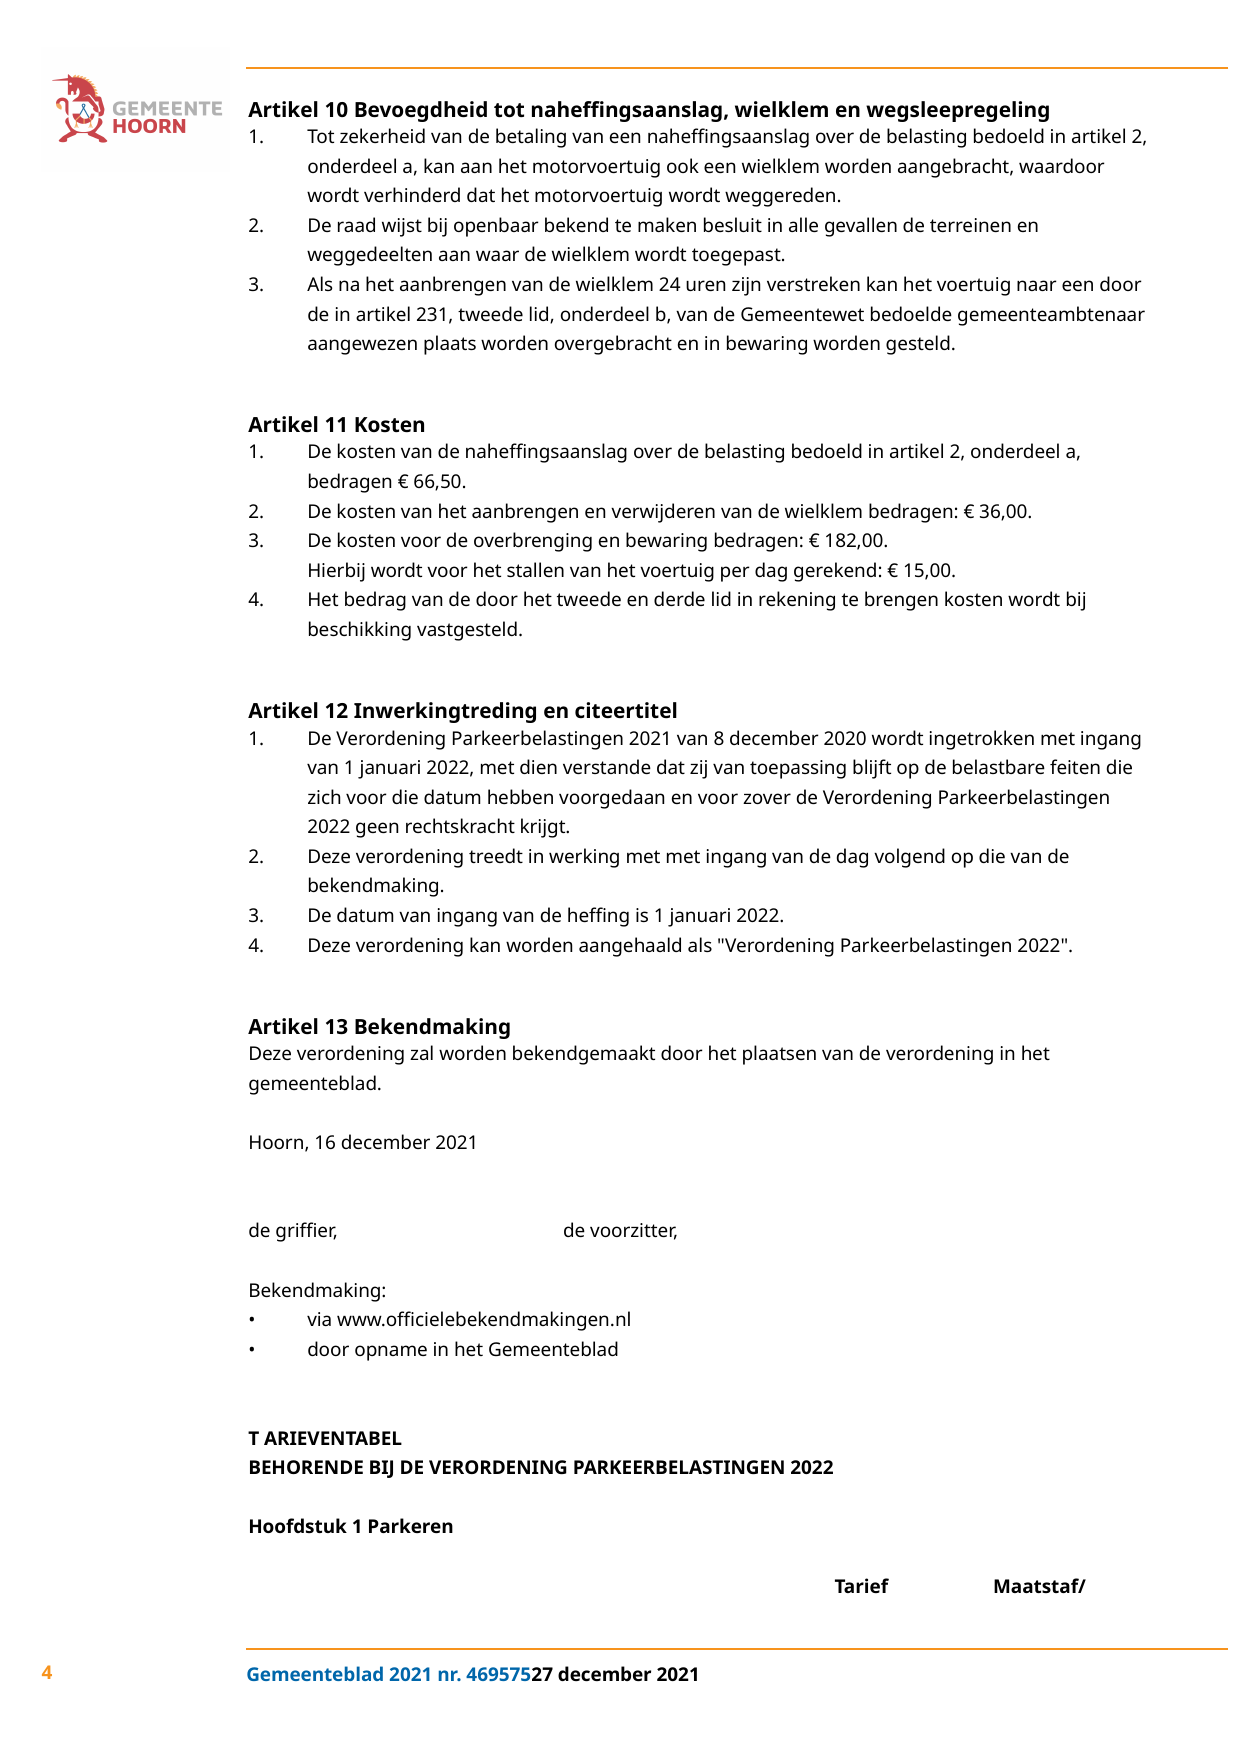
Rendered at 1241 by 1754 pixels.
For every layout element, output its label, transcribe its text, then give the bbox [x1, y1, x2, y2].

list Hierbij wordt voor het stallen van het voertuig per dag gerekend: € 15,00. [248, 557, 1152, 583]
table_header [407, 1573, 834, 1598]
text Artikel 10 Bevoegdheid tot naheffingsaanslag, wielklem en wegsleepregeling [248, 95, 1152, 123]
text Artikel 12 Inwerkingtreding en citeertitel [248, 696, 1152, 725]
list Deze verordening kan worden aangehaald als "Verordening Parkeerbelastingen 2022". [248, 932, 1152, 957]
list De raad wijst bij openbaar bekend te maken besluit in alle gevallen de terreinen en weggedeelten aan waar de wielklem wordt toegepast. [248, 212, 1152, 267]
text T ARIEVENTABEL [248, 1425, 1152, 1451]
picture [41, 47, 231, 172]
list Als na het aanbrengen van de wielklem 24 uren zijn verstreken kan het voertuig naar een door de in artikel 231, tweede lid, onderdeel b, van de Gemeentewet bedoelde gemeenteambtenaar aangewezen plaats worden overgebracht en in bewaring worden gesteld. [248, 271, 1152, 356]
table_header [248, 1573, 407, 1598]
text Artikel 11 Kosten [248, 410, 1152, 439]
table_header Tarief [834, 1573, 993, 1598]
table_header Maatstaf/ [993, 1573, 1152, 1598]
list De Verordening Parkeerbelastingen 2021 van 8 december 2020 wordt ingetrokken met ingang van 1 januari 2022, met dien verstande dat zij van toepassing blijft op de belastbare feiten die zich voor die datum hebben voorgedaan en voor zover de Verordening Parkeerbelastingen 2022 geen rechtskracht krijgt. [248, 725, 1152, 839]
list De kosten van de naheffingsaanslag over de belasting bedoeld in artikel 2, onderdeel a, bedragen € 66,50. [248, 439, 1152, 494]
list Het bedrag van de door het tweede en derde lid in rekening te brengen kosten wordt bij beschikking vastgesteld. [248, 587, 1152, 642]
list door opname in het Gemeenteblad [248, 1336, 1152, 1362]
list Deze verordening treedt in werking met met ingang van de dag volgend op die van de bekendmaking. [248, 843, 1152, 898]
list via www.officielebekendmakingen.nl [248, 1306, 1152, 1332]
text Deze verordening zal worden bekendgemaakt door het plaatsen van de verordening in het gemeenteblad. [248, 1040, 1152, 1096]
text de griffier, de voorzitter, [248, 1218, 1152, 1243]
text BEHORENDE BIJ DE VERORDENING PARKEERBELASTINGEN 2022 [248, 1454, 1152, 1480]
text Hoofdstuk 1 Parkeren [248, 1513, 1152, 1539]
list De kosten voor de overbrenging en bewaring bedragen: € 182,00. [248, 527, 1152, 553]
list De kosten van het aanbrengen en verwijderen van de wielklem bedragen: € 36,00. [248, 498, 1152, 524]
text Hoorn, 16 december 2021 [248, 1129, 1152, 1155]
list De datum van ingang van de heffing is 1 januari 2022. [248, 902, 1152, 928]
list Tot zekerheid van de betaling van een naheffingsaanslag over de belasting bedoeld in artikel 2, onderdeel a, kan aan het motorvoertuig ook een wielklem worden aangebracht, waardoor wordt verhinderd dat het motorvoertuig wordt weggereden. [248, 123, 1152, 208]
text Artikel 13 Bekendmaking [248, 1012, 1152, 1040]
text Bekendmaking: [248, 1277, 1152, 1303]
